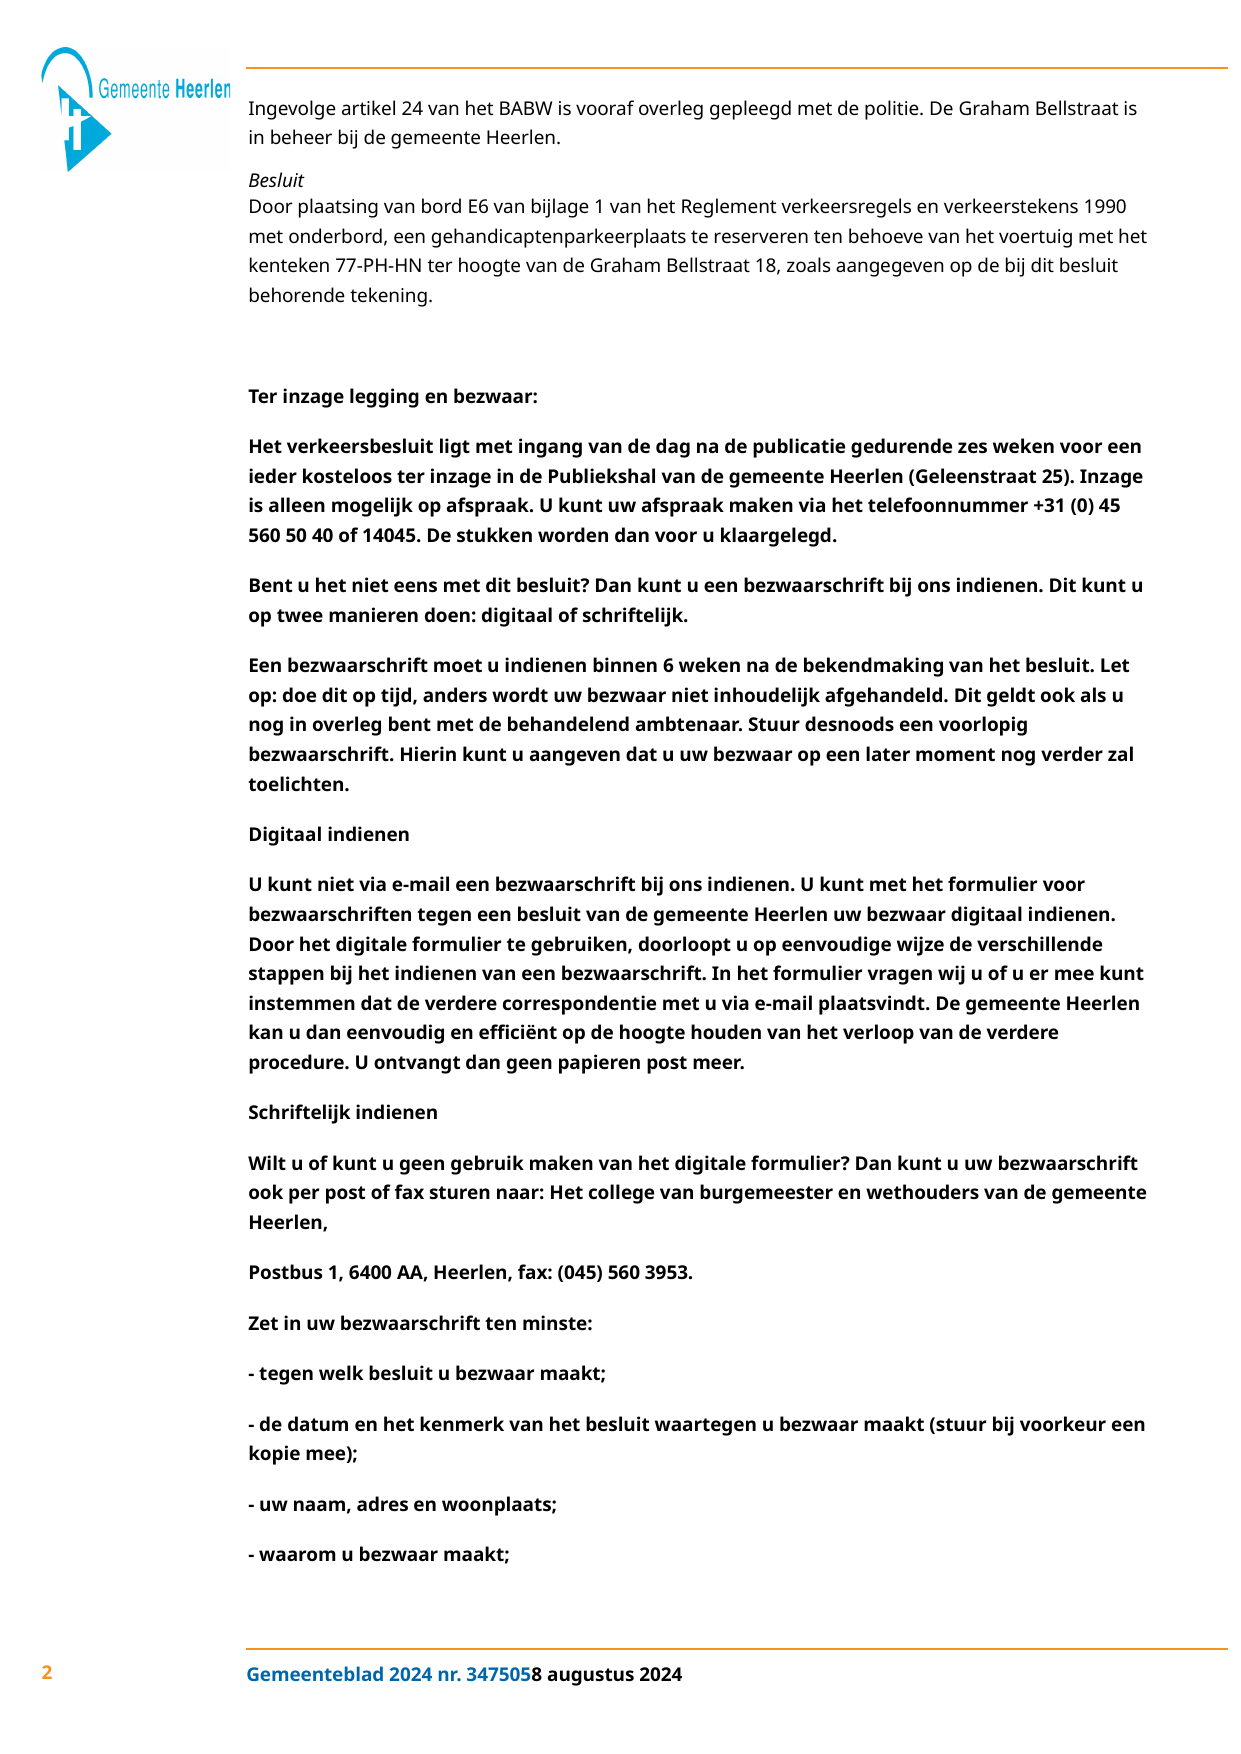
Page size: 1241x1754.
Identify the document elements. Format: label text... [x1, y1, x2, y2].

text - waarom u bezwaar maakt; [248, 1541, 1152, 1567]
picture [41, 47, 59, 70]
text - tegen welk besluit u bezwaar maakt; [248, 1360, 1152, 1386]
text Door plaatsing van bord E6 van bijlage 1 van het Reglement verkeersregels en verkeerstekens 1990 met onderbord, een gehandicaptenparkeerplaats te reserveren ten behoeve van het voertuig met het kenteken 77-PH-HN ter hoogte van de Graham Bellstraat 18, zoals aangegeven op de bij dit besluit behorende tekening. [248, 193, 1152, 308]
text Schriftelijk indienen [248, 1099, 1152, 1125]
text Besluit [248, 167, 1152, 193]
text Ingevolge artikel 24 van het BABW is vooraf overleg gepleegd met de politie. De Graham Bellstraat is in beheer bij de gemeente Heerlen. [248, 95, 1152, 150]
text Ter inzage legging en bezwaar: [248, 383, 1152, 408]
text Het verkeersbesluit ligt met ingang van de dag na de publicatie gedurende zes weken voor een ieder kosteloos ter inzage in de Publiekshal van de gemeente Heerlen (Geleenstraat 25). Inzage is alleen mogelijk op afspraak. U kunt uw afspraak maken via het telefoonnummer +31 (0) 45 560 50 40 of 14045. De stukken worden dan voor u klaargelegd. [248, 433, 1152, 548]
text U kunt niet via e-mail een bezwaarschrift bij ons indienen. U kunt met het formulier voor bezwaarschriften tegen een besluit van de gemeente Heerlen uw bezwaar digitaal indienen. Door het digitale formulier te gebruiken, doorloopt u op eenvoudige wijze de verschillende stappen bij het indienen van een bezwaarschrift. In het formulier vragen wij u of u er mee kunt instemmen dat de verdere correspondentie met u via e-mail plaatsvindt. De gemeente Heerlen kan u dan eenvoudig en efficiënt op de hoogte houden van het verloop van de verdere procedure. U ontvangt dan geen papieren post meer. [248, 872, 1152, 1075]
text Postbus 1, 6400 AA, Heerlen, fax: (045) 560 3953. [248, 1259, 1152, 1285]
text Wilt u of kunt u geen gebruik maken van het digitale formulier? Dan kunt u uw bezwaarschrift ook per post of fax sturen naar: Het college van burgemeester en wethouders van de gemeente Heerlen, [248, 1150, 1152, 1235]
text Een bezwaarschrift moet u indienen binnen 6 weken na de bekendmaking van het besluit. Let op: doe dit op tijd, anders wordt uw bezwaar niet inhoudelijk afgehandeld. Dit geldt ook als u nog in overleg bent met de behandelend ambtenaar. Stuur desnoods een voorlopig bezwaarschrift. Hierin kunt u aangeven dat u uw bezwaar op een later moment nog verder zal toelichten. [248, 652, 1152, 796]
text - uw naam, adres en woonplaats; [248, 1491, 1152, 1516]
text - de datum en het kenmerk van het besluit waartegen u bezwaar maakt (stuur bij voorkeur een kopie mee); [248, 1411, 1152, 1466]
text Zet in uw bezwaarschrift ten minste: [248, 1310, 1152, 1336]
text Digitaal indienen [248, 821, 1152, 847]
picture [41, 47, 231, 172]
text Bent u het niet eens met dit besluit? Dan kunt u een bezwaarschrift bij ons indienen. Dit kunt u op twee manieren doen: digitaal of schriftelijk. [248, 572, 1152, 628]
